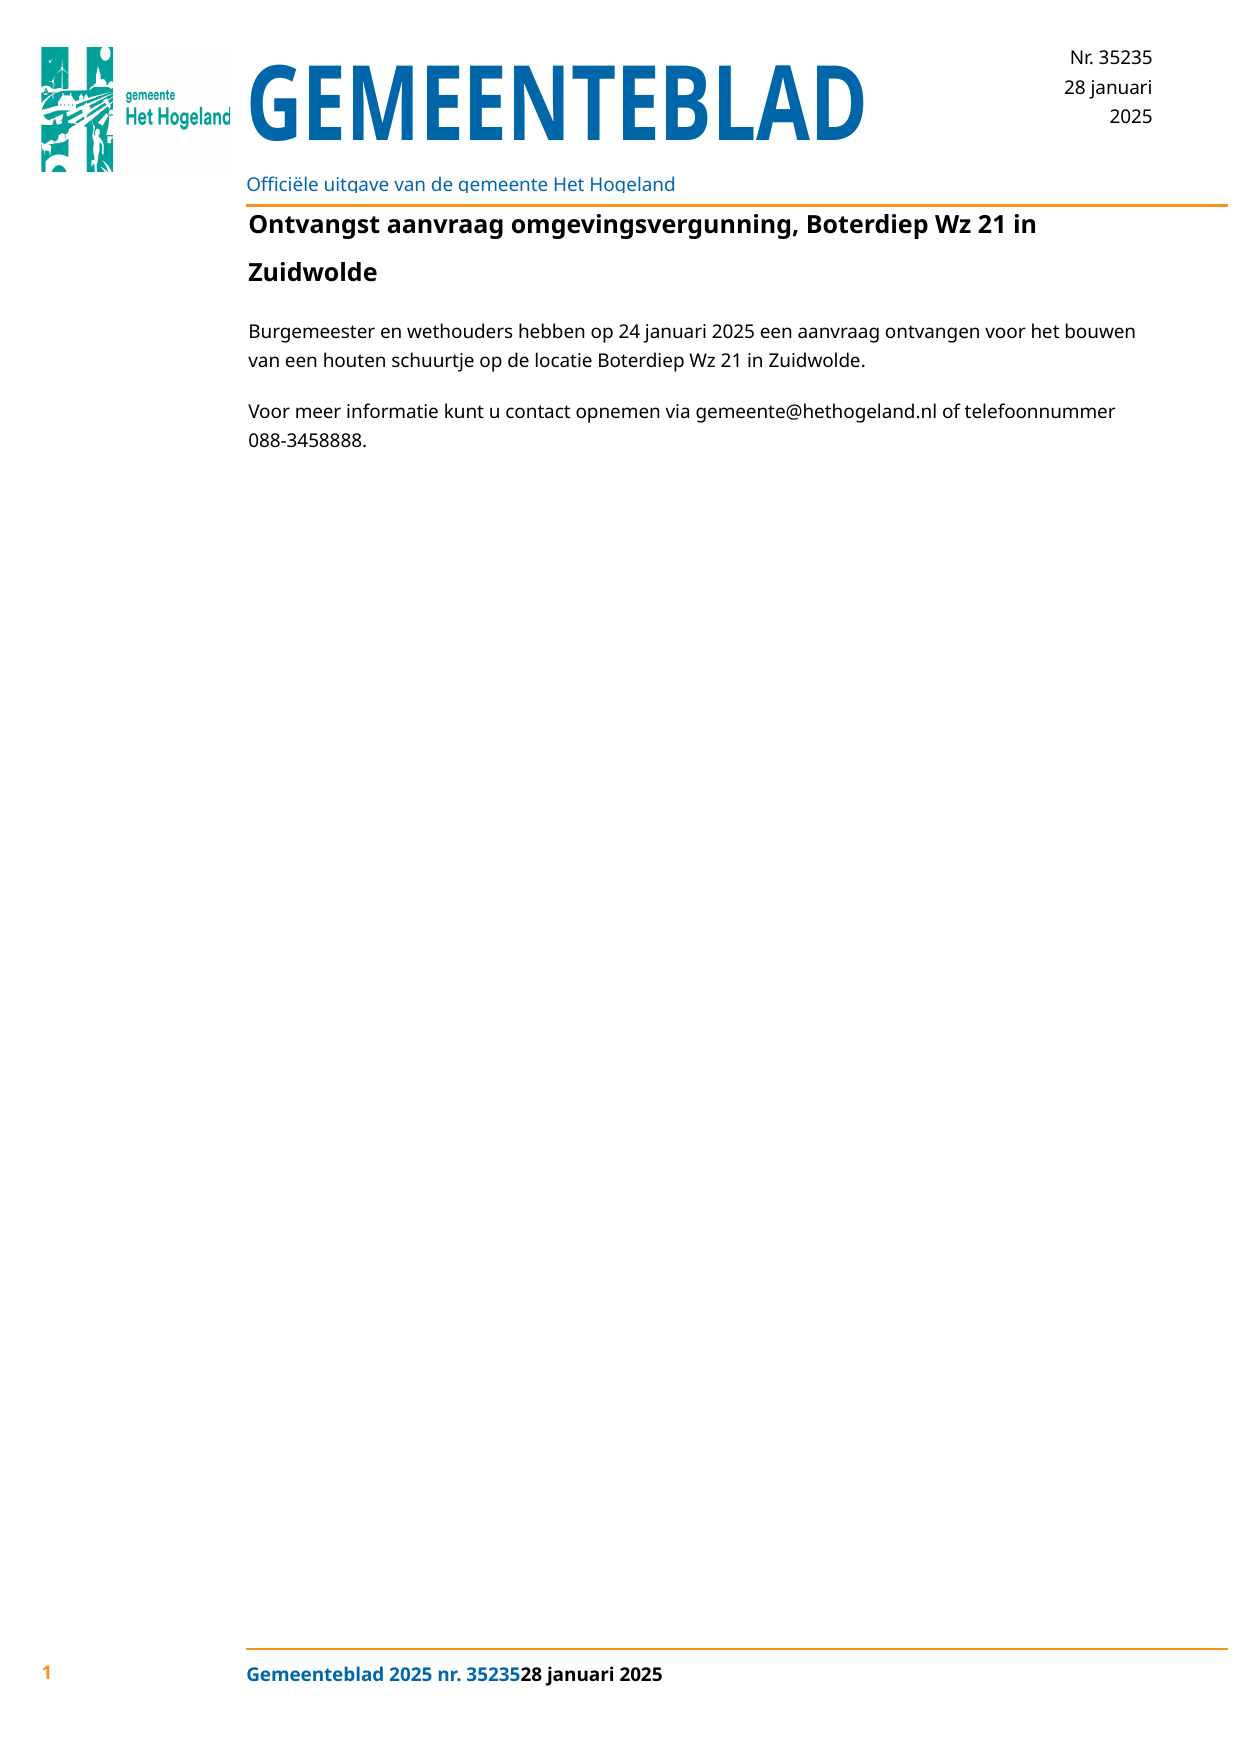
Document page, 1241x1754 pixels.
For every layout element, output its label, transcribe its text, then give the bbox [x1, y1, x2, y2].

text Ontvangst aanvraag omgevingsvergunning, Boterdiep Wz 21 in Zuidwolde [248, 207, 1152, 288]
text Burgemeester en wethouders hebben op 24 januari 2025 een aanvraag ontvangen voor het bouwen van een houten schuurtje op de locatie Boterdiep Wz 21 in Zuidwolde. [248, 318, 1152, 373]
picture [41, 47, 231, 172]
text Voor meer informatie kunt u contact opnemen via gemeente@hethogeland.nl of telefoonnummer 088-3458888. [248, 398, 1152, 453]
